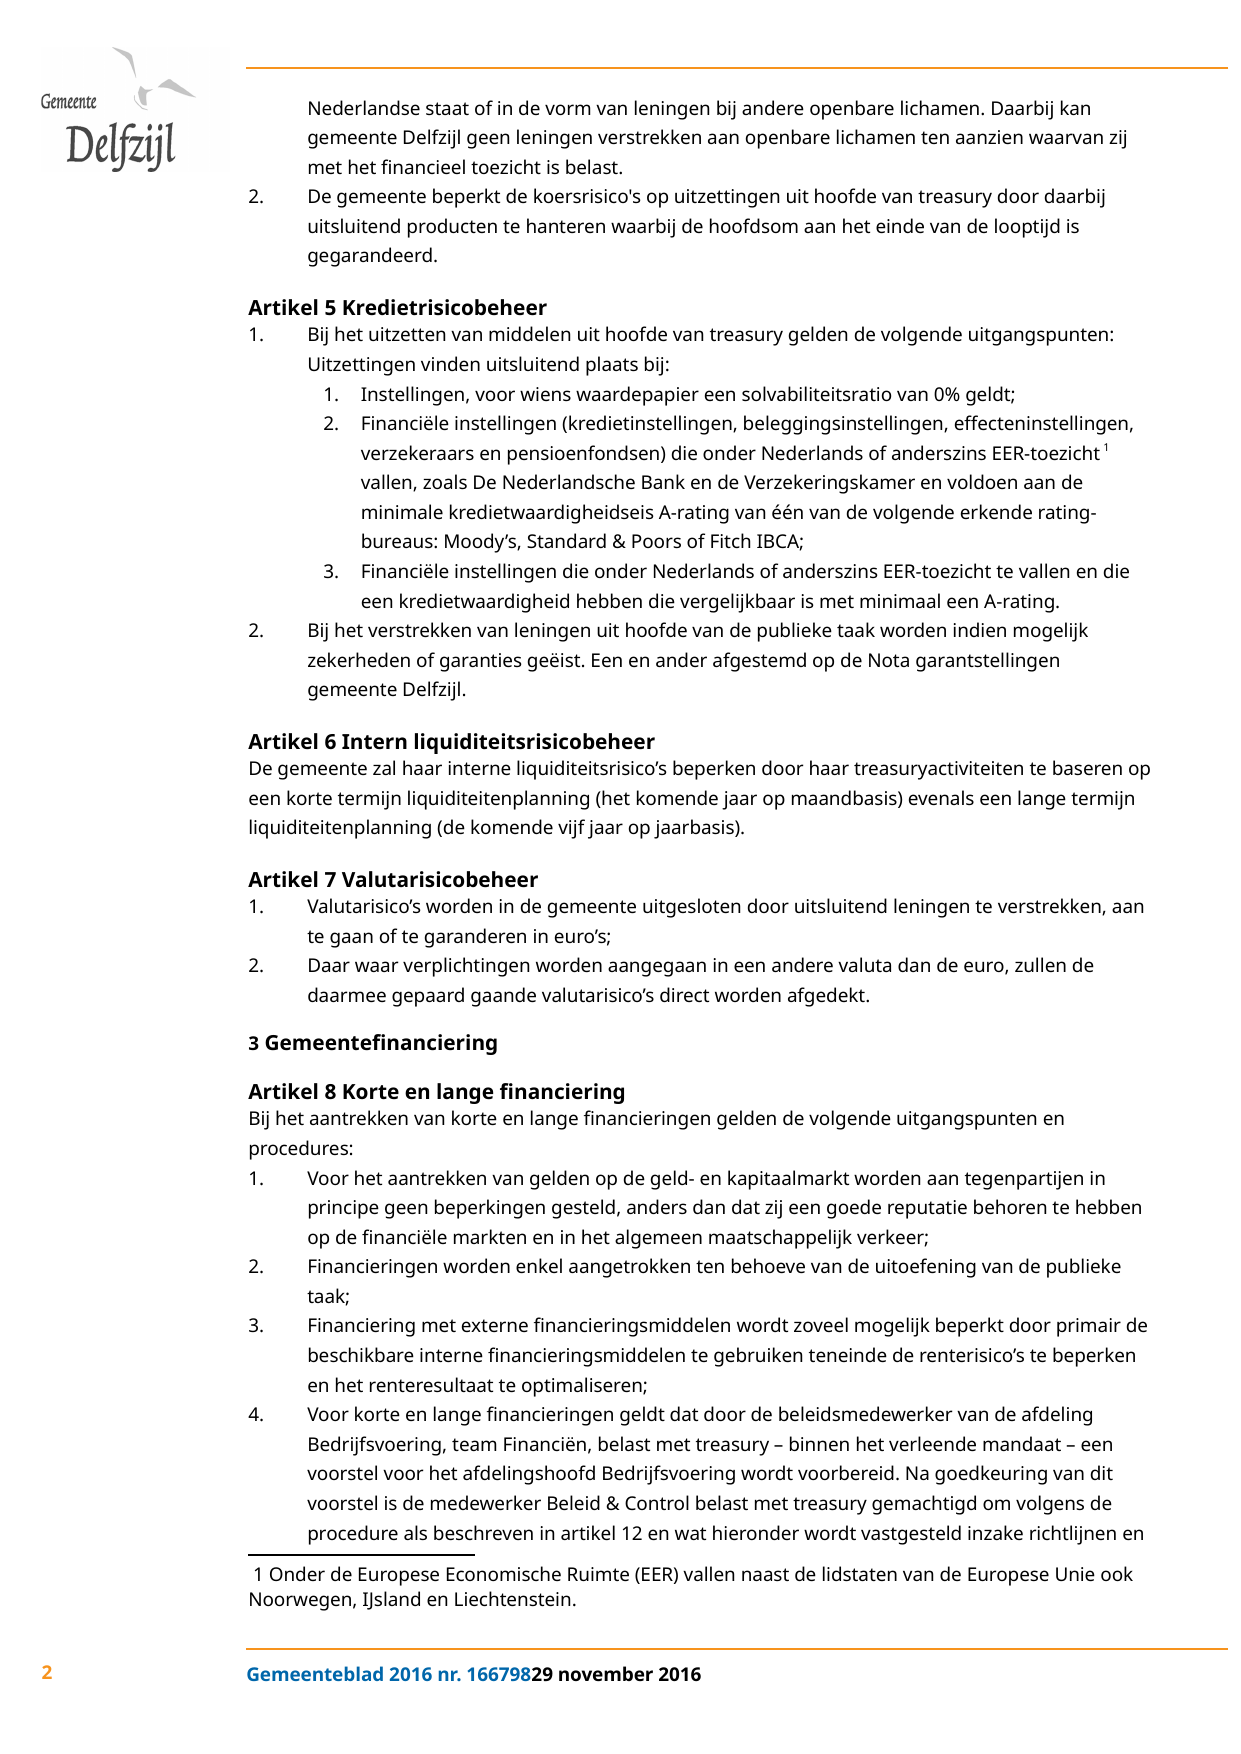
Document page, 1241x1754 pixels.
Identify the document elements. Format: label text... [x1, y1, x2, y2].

text Artikel 6 Intern liquiditeitsrisicobeheer [248, 727, 1152, 755]
text Artikel 7 Valutarisicobeheer [248, 865, 1152, 893]
list Bij het uitzetten van middelen uit hoofde van treasury gelden de volgende uitgangspunten: [248, 322, 1152, 347]
picture [41, 47, 231, 172]
text Artikel 5 Kredietrisicobeheer [248, 293, 1152, 322]
list Bij het verstrekken van leningen uit hoofde van de publieke taak worden indien mogelijk zekerheden of garanties geëist. Een en ander afgestemd op de Nota garantstellingen gemeente Delfzijl. [248, 617, 1152, 702]
list Onder de Europese Economische Ruimte (EER) vallen naast de lidstaten van de Europese Unie ook Noorwegen, IJsland en Liechtenstein. [248, 1561, 1152, 1612]
list Nederlandse staat of in de vorm van leningen bij andere openbare lichamen. Daarbij kan gemeente Delfzijl geen leningen verstrekken aan openbare lichamen ten aanzien waarvan zij met het financieel toezicht is belast. [248, 95, 1152, 180]
list Daar waar verplichtingen worden aangegaan in een andere valuta dan de euro, zullen de daarmee gepaard gaande valutarisico’s direct worden afgedekt. [248, 953, 1152, 1008]
list Financiële instellingen (kredietinstellingen, beleggingsinstellingen, effecteninstellingen, verzekeraars en pensioenfondsen) die onder Nederlands of anderszins EER-toezicht vallen, zoals De Nederlandsche Bank en de Verzekeringskamer en voldoen aan de minimale kredietwaardigheidseis A-rating van één van de volgende erkende rating-bureaus: Moody’s, Standard & Poors of Fitch IBCA; [323, 410, 1152, 554]
list Valutarisico’s worden in de gemeente uitgesloten door uitsluitend leningen te verstrekken, aan te gaan of te garanderen in euro’s; [248, 893, 1152, 949]
list Voor het aantrekken van gelden op de geld- en kapitaalmarkt worden aan tegenpartijen in principe geen beperkingen gesteld, anders dan dat zij een goede reputatie behoren te hebben op de financiële markten en in het algemeen maatschappelijk verkeer; [248, 1165, 1152, 1249]
text 3 Gemeentefinanciering [248, 1028, 1152, 1056]
list Financiering met externe financieringsmiddelen wordt zoveel mogelijk beperkt door primair de beschikbare interne financieringsmiddelen te gebruiken teneinde de renterisico’s te beperken en het renteresultaat te optimaliseren; [248, 1313, 1152, 1397]
list De gemeente beperkt de koersrisico's op uitzettingen uit hoofde van treasury door daarbij uitsluitend producten te hanteren waarbij de hoofdsom aan het einde van de looptijd is gegarandeerd. [248, 183, 1152, 268]
text Artikel 8 Korte en lange financiering [248, 1077, 1152, 1106]
list Financieringen worden enkel aangetrokken ten behoeve van de uitoefening van de publieke taak; [248, 1253, 1152, 1309]
text De gemeente zal haar interne liquiditeitsrisico’s beperken door haar treasuryactiviteiten te baseren op een korte termijn liquiditeitenplanning (het komende jaar op maandbasis) evenals een lange termijn liquiditeitenplanning (de komende vijf jaar op jaarbasis). [248, 755, 1152, 840]
list Voor korte en lange financieringen geldt dat door de beleidsmedewerker van de afdeling Bedrijfsvoering, team Financiën, belast met treasury – binnen het verleende mandaat – een voorstel voor het afdelingshoofd Bedrijfsvoering wordt voorbereid. Na goedkeuring van dit voorstel is de medewerker Beleid & Control belast met treasury gemachtigd om volgens de procedure als beschreven in artikel 12 en wat hieronder wordt vastgesteld inzake richtlijnen en [248, 1401, 1152, 1545]
text Bij het aantrekken van korte en lange financieringen gelden de volgende uitgangspunten en procedures: [248, 1106, 1152, 1161]
list Instellingen, voor wiens waardepapier een solvabiliteitsratio van 0% geldt; [323, 381, 1152, 406]
list Financiële instellingen die onder Nederlands of anderszins EER-toezicht te vallen en die een kredietwaardigheid hebben die vergelijkbaar is met minimaal een A-rating. [323, 558, 1152, 613]
list Uitzettingen vinden uitsluitend plaats bij: [248, 351, 1152, 377]
